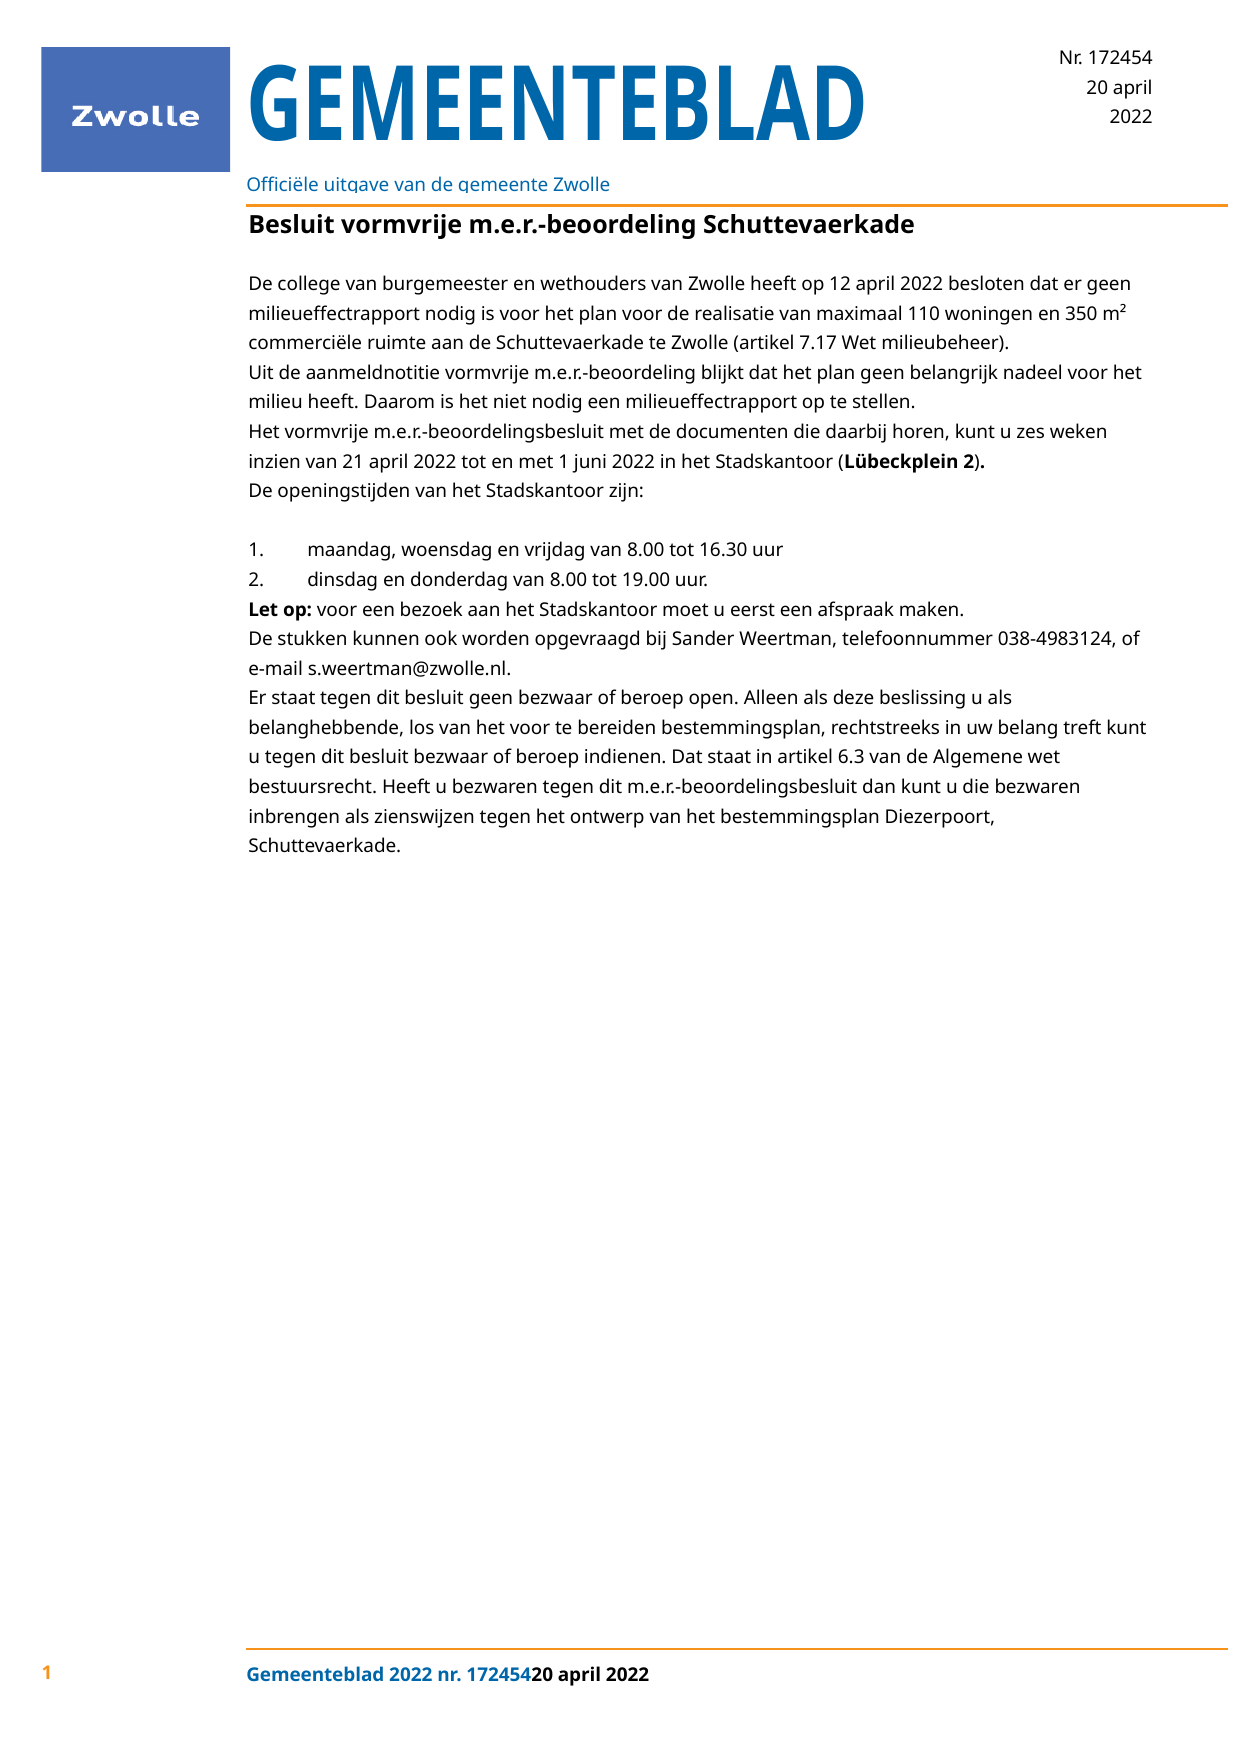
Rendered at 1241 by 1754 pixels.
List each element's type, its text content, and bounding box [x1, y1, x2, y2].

list dinsdag en donderdag van 8.00 tot 19.00 uur. [248, 566, 1152, 592]
picture [41, 47, 231, 172]
text Uit de aanmeldnotitie vormvrije m.e.r.-beoordeling blijkt dat het plan geen belangrijk nadeel voor het milieu heeft. Daarom is het niet nodig een milieueffectrapport op te stellen. [248, 359, 1152, 414]
list maandag, woensdag en vrijdag van 8.00 tot 16.30 uur [248, 537, 1152, 562]
text Het vormvrije m.e.r.-beoordelingsbesluit met de documenten die daarbij horen, kunt u zes weken inzien van 21 april 2022 tot en met 1 juni 2022 in het Stadskantoor (Lübeckplein 2). [248, 418, 1152, 473]
text De openingstijden van het Stadskantoor zijn: [248, 477, 1152, 503]
text De college van burgemeester en wethouders van Zwolle heeft op 12 april 2022 besloten dat er geen milieueffectrapport nodig is voor het plan voor de realisatie van maximaal 110 woningen en 350 m² commerciële ruimte aan de Schuttevaerkade te Zwolle (artikel 7.17 Wet milieubeheer). [248, 270, 1152, 355]
text De stukken kunnen ook worden opgevraagd bij Sander Weertman, telefoonnummer 038-4983124, of e-mail s.weertman@zwolle.nl. [248, 625, 1152, 681]
text Er staat tegen dit besluit geen bezwaar of beroep open. Alleen als deze beslissing u als belanghebbende, los van het voor te bereiden bestemmingsplan, rechtstreeks in uw belang treft kunt u tegen dit besluit bezwaar of beroep indienen. Dat staat in artikel 6.3 van de Algemene wet bestuursrecht. Heeft u bezwaren tegen dit m.e.r.-beoordelingsbesluit dan kunt u die bezwaren inbrengen als zienswijzen tegen het ontwerp van het bestemmingsplan Diezerpoort, Schuttevaerkade. [248, 684, 1152, 858]
text Besluit vormvrije m.e.r.-beoordeling Schuttevaerkade [248, 207, 1152, 241]
text Let op: voor een bezoek aan het Stadskantoor moet u eerst een afspraak maken. [248, 596, 1152, 621]
